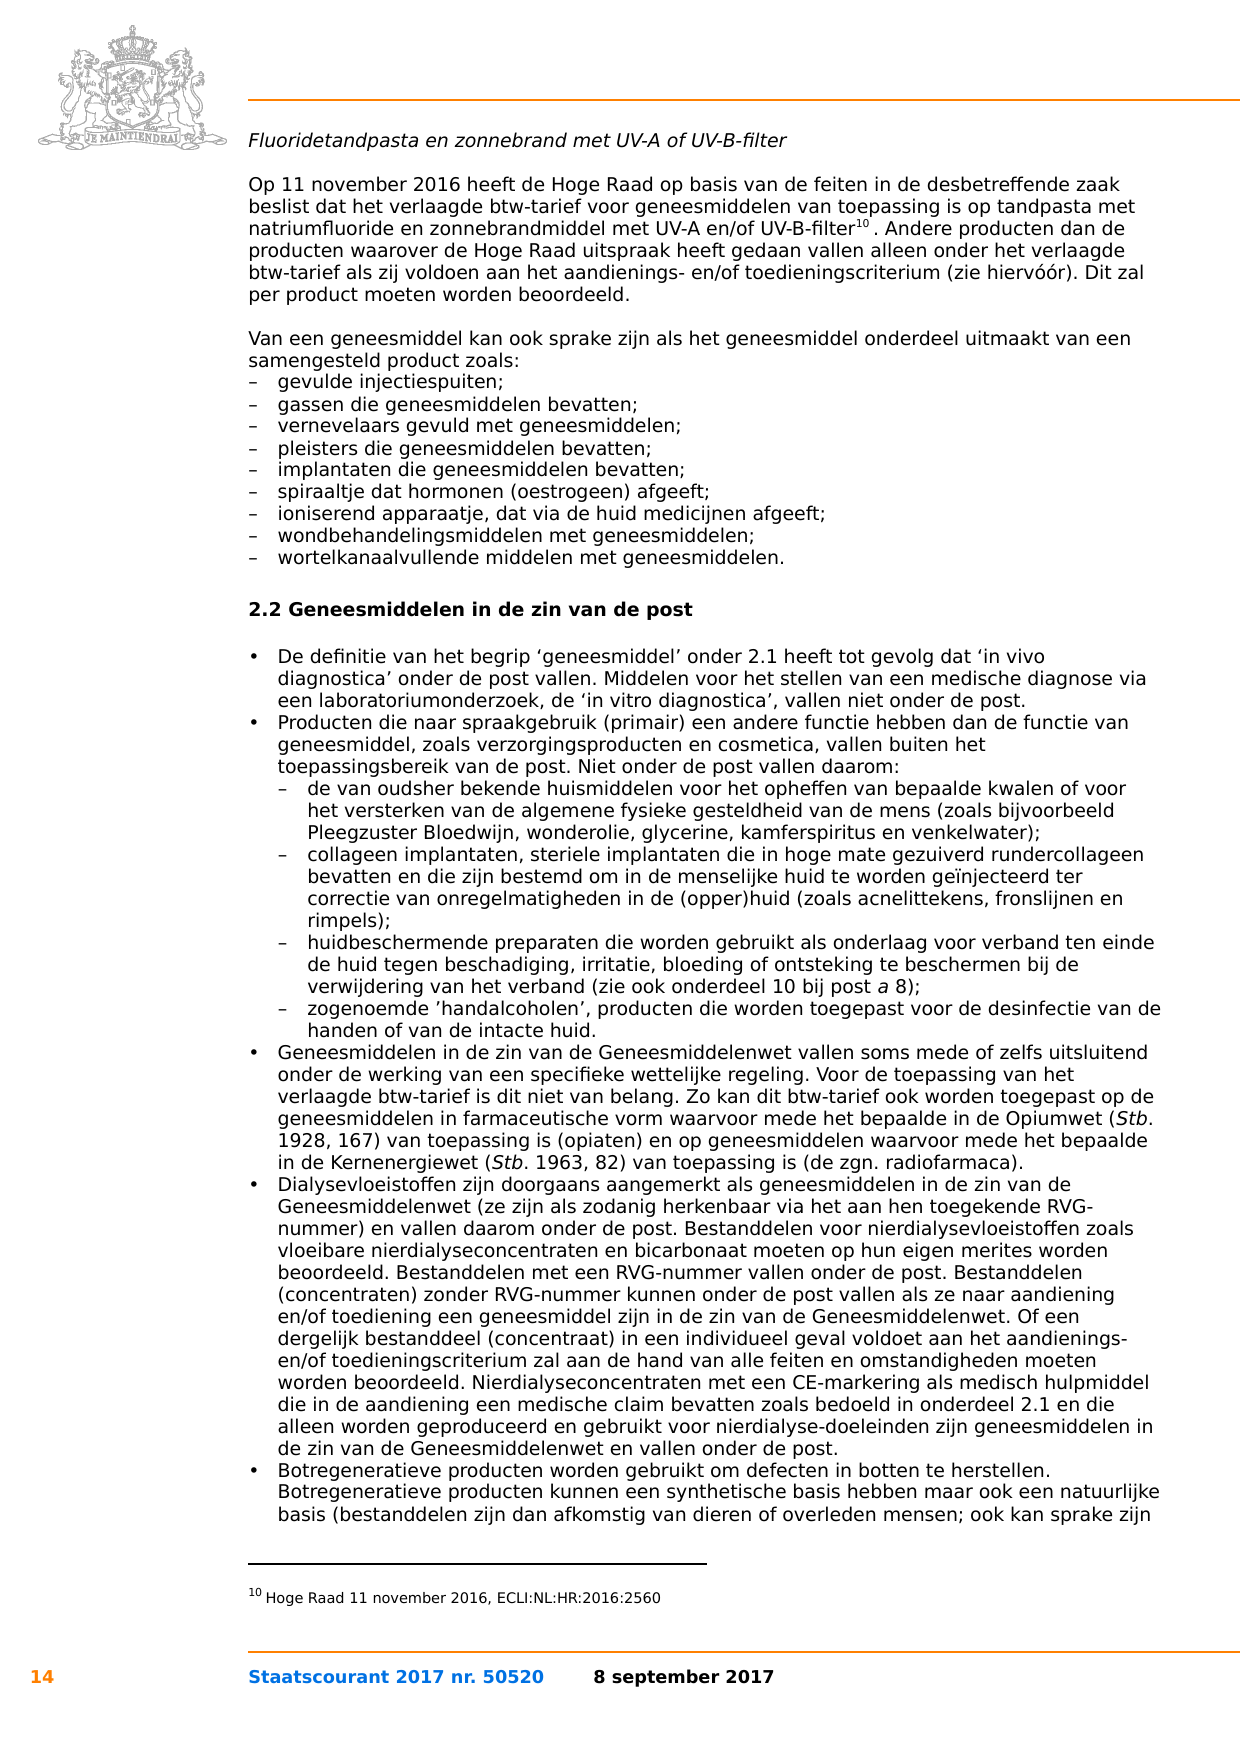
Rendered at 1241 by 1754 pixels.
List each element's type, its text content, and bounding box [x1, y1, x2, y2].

text • Geneesmiddelen in de zin van de Geneesmiddelenwet vallen soms mede of zelfs uitsluitend onder de werking van een specifieke wettelijke regeling. Voor de toepassing van het verlaagde btw-tarief is dit niet van belang. Zo kan dit btw-tarief ook worden toegepast op de geneesmiddelen in farmaceutische vorm waarvoor mede het bepaalde in de Opiumwet (Stb. 1928, 167) van toepassing is (opiaten) en op geneesmiddelen waarvoor mede het bepaalde in de Kernenergiewet (Stb. 1963, 82) van toepassing is (de zgn. radiofarmaca). [248, 1042, 1163, 1174]
text Op 11 november 2016 heeft de Hoge Raad op basis van de feiten in de desbetreffende zaak beslist dat het verlaagde btw-tarief voor geneesmiddelen van toepassing is op tandpasta met natriumfluoride en zonnebrandmiddel met UV-A en/of UV-B-filter. Andere producten dan de producten waarover de Hoge Raad uitspraak heeft gedaan vallen alleen onder het verlaagde btw-tarief als zij voldoen aan het aandienings- en/of toedieningscriterium (zie hiervóór). Dit zal per product moeten worden beoordeeld. [248, 174, 1163, 306]
text • Dialysevloeistoffen zijn doorgaans aangemerkt als geneesmiddelen in de zin van de Geneesmiddelenwet (ze zijn als zodanig herkenbaar via het aan hen toegekende RVG-nummer) en vallen daarom onder de post. Bestanddelen voor nierdialysevloeistoffen zoals vloeibare nierdialyseconcentraten en bicarbonaat moeten op hun eigen merites worden beoordeeld. Bestanddelen met een RVG-nummer vallen onder de post. Bestanddelen (concentraten) zonder RVG-nummer kunnen onder de post vallen als ze naar aandiening en/of toediening een geneesmiddel zijn in de zin van de Geneesmiddelenwet. Of een dergelijk bestanddeel (concentraat) in een individueel geval voldoet aan het aandienings- en/of toedieningscriterium zal aan de hand van alle feiten en omstandigheden moeten worden beoordeeld. Nierdialyseconcentraten met een CE-markering als medisch hulpmiddel die in de aandiening een medische claim bevatten zoals bedoeld in onderdeel 2.1 en die alleen worden geproduceerd en gebruikt voor nierdialyse-doeleinden zijn geneesmiddelen in de zin van de Geneesmiddelenwet en vallen onder de post. [248, 1174, 1163, 1459]
text Hoge Raad 11 november 2016, ECLI:NL:HR:2016:2560 [248, 1586, 1163, 1608]
text – wortelkanaalvullende middelen met geneesmiddelen. [248, 547, 1163, 569]
text – implantaten die geneesmiddelen bevatten; [248, 459, 1163, 481]
text – collageen implantaten, steriele implantaten die in hoge mate gezuiverd rundercollageen bevatten en die zijn bestemd om in de menselijke huid te worden geïnjecteerd ter correctie van onregelmatigheden in de (opper)huid (zoals acnelittekens, fronslijnen en rimpels); [278, 844, 1163, 932]
text – pleisters die geneesmiddelen bevatten; [248, 437, 1163, 459]
text – vernevelaars gevuld met geneesmiddelen; [248, 415, 1163, 437]
text • Botregeneratieve producten worden gebruikt om defecten in botten te herstellen. Botregeneratieve producten kunnen een synthetische basis hebben maar ook een natuurlijke basis (bestanddelen zijn dan afkomstig van dieren of overleden mensen; ook kan sprake zijn [248, 1459, 1163, 1525]
subtitle 2.2 Geneesmiddelen in de zin van de post [248, 599, 1163, 621]
text – zogenoemde ’handalcoholen’, producten die worden toegepast voor de desinfectie van de handen of van de intacte huid. [278, 998, 1163, 1042]
subtitle Fluoridetandpasta en zonnebrand met UV-A of UV-B-filter [248, 130, 1163, 152]
text – huidbeschermende preparaten die worden gebruikt als onderlaag voor verband ten einde de huid tegen beschadiging, irritatie, bloeding of ontsteking te beschermen bij de verwijdering van het verband (zie ook onderdeel 10 bij post a 8); [278, 932, 1163, 998]
text – de van oudsher bekende huismiddelen voor het opheffen van bepaalde kwalen of voor het versterken van de algemene fysieke gesteldheid van de mens (zoals bijvoorbeeld Pleegzuster Bloedwijn, wonderolie, glycerine, kamferspiritus en venkelwater); [278, 778, 1163, 844]
text – gassen die geneesmiddelen bevatten; [248, 393, 1163, 415]
picture [38, 25, 227, 150]
text – gevulde injectiespuiten; [248, 371, 1163, 393]
text – wondbehandelingsmiddelen met geneesmiddelen; [248, 525, 1163, 547]
text – spiraaltje dat hormonen (oestrogeen) afgeeft; [248, 481, 1163, 503]
text • De definitie van het begrip ‘geneesmiddel’ onder 2.1 heeft tot gevolg dat ‘in vivo diagnostica’ onder de post vallen. Middelen voor het stellen van een medische diagnose via een laboratoriumonderzoek, de ‘in vitro diagnostica’, vallen niet onder de post. [248, 646, 1163, 712]
text Van een geneesmiddel kan ook sprake zijn als het geneesmiddel onderdeel uitmaakt van een samengesteld product zoals: [248, 327, 1163, 371]
text • Producten die naar spraakgebruik (primair) een andere functie hebben dan de functie van geneesmiddel, zoals verzorgingsproducten en cosmetica, vallen buiten het toepassingsbereik van de post. Niet onder de post vallen daarom: [248, 712, 1163, 778]
text – ioniserend apparaatje, dat via de huid medicijnen afgeeft; [248, 503, 1163, 525]
